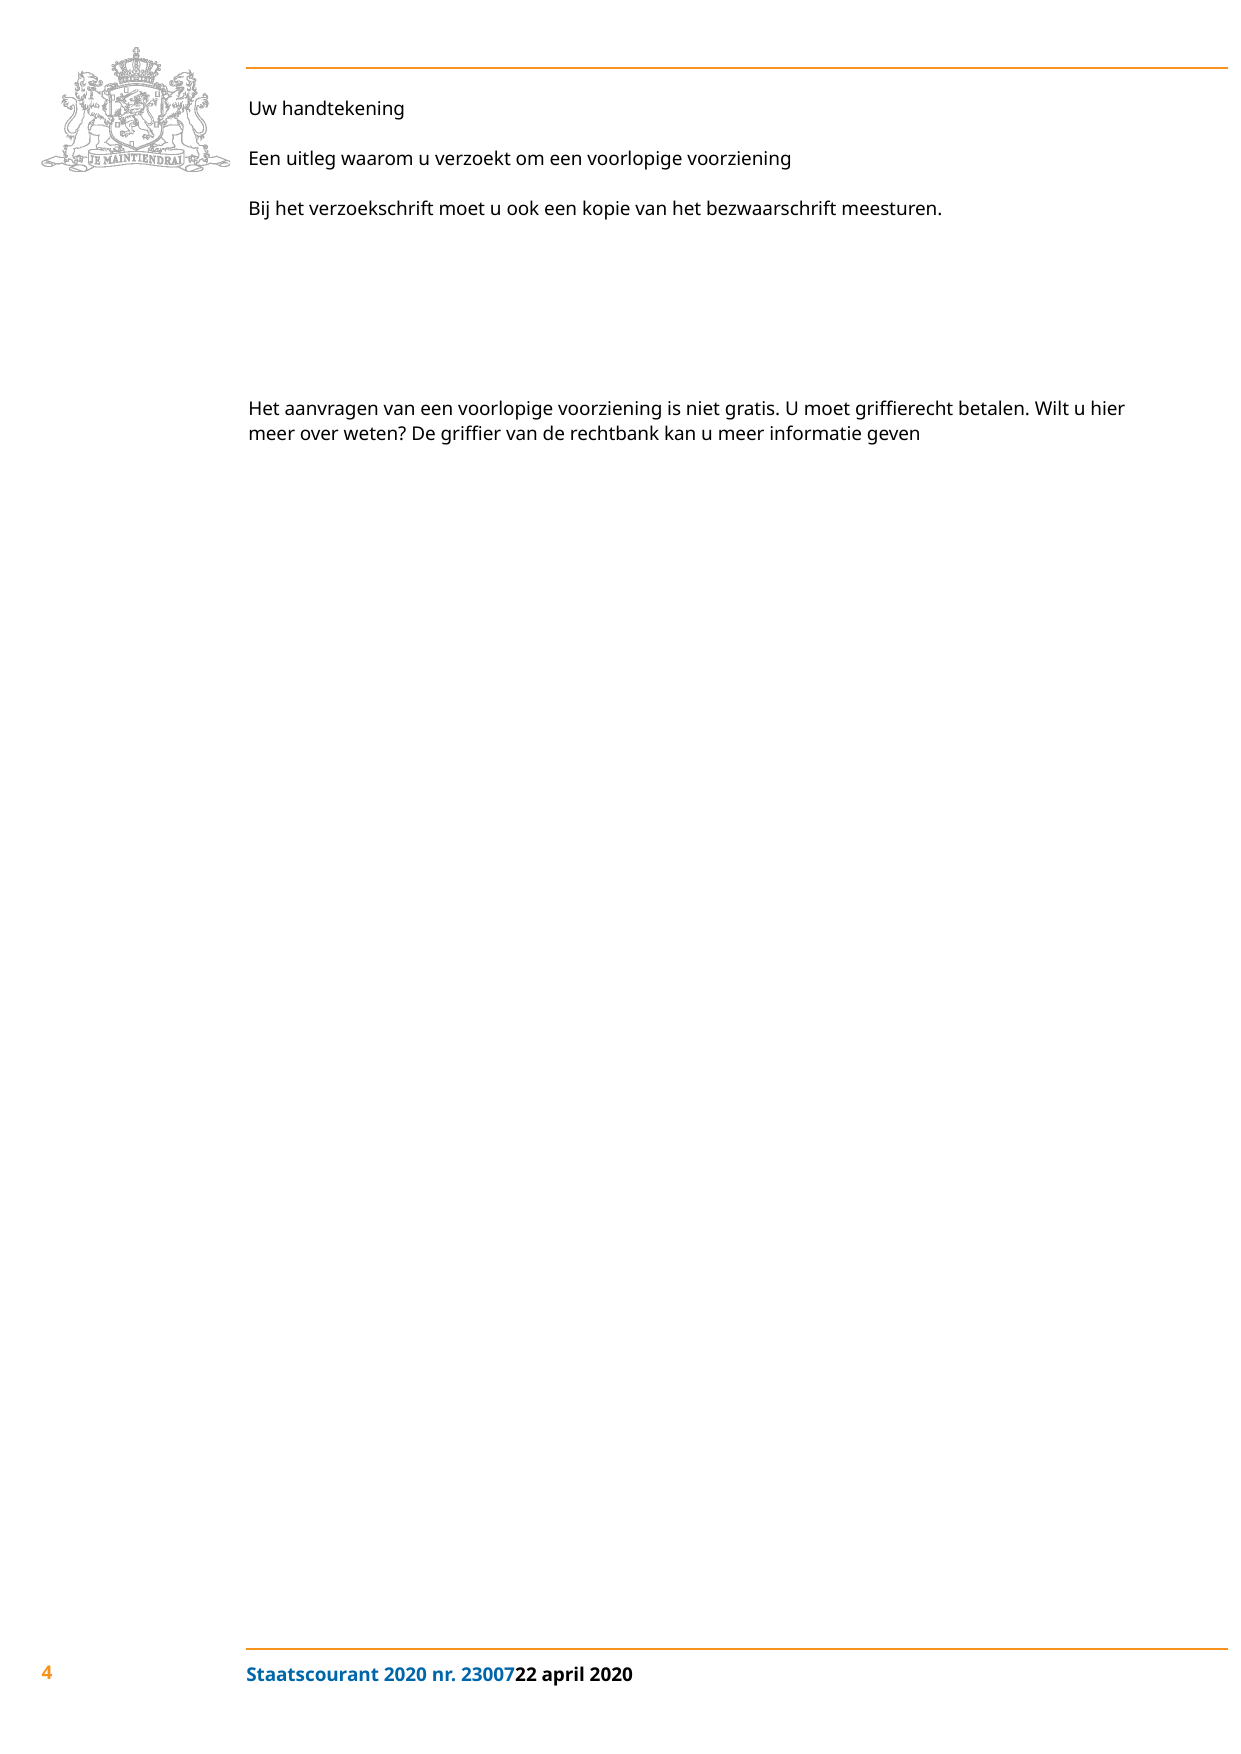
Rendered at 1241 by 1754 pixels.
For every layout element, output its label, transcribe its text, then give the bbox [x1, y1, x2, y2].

text Bij het verzoekschrift moet u ook een kopie van het bezwaarschrift meesturen. [248, 196, 1152, 221]
text Een uitleg waarom u verzoekt om een voorlopige voorziening [248, 145, 1152, 171]
picture [41, 47, 231, 172]
text Uw handtekening [248, 95, 1152, 121]
text Het aanvragen van een voorlopige voorziening is niet gratis. U moet griffierecht betalen. Wilt u hier meer over weten? De griffier van de rechtbank kan u meer informatie geven [248, 395, 1152, 446]
